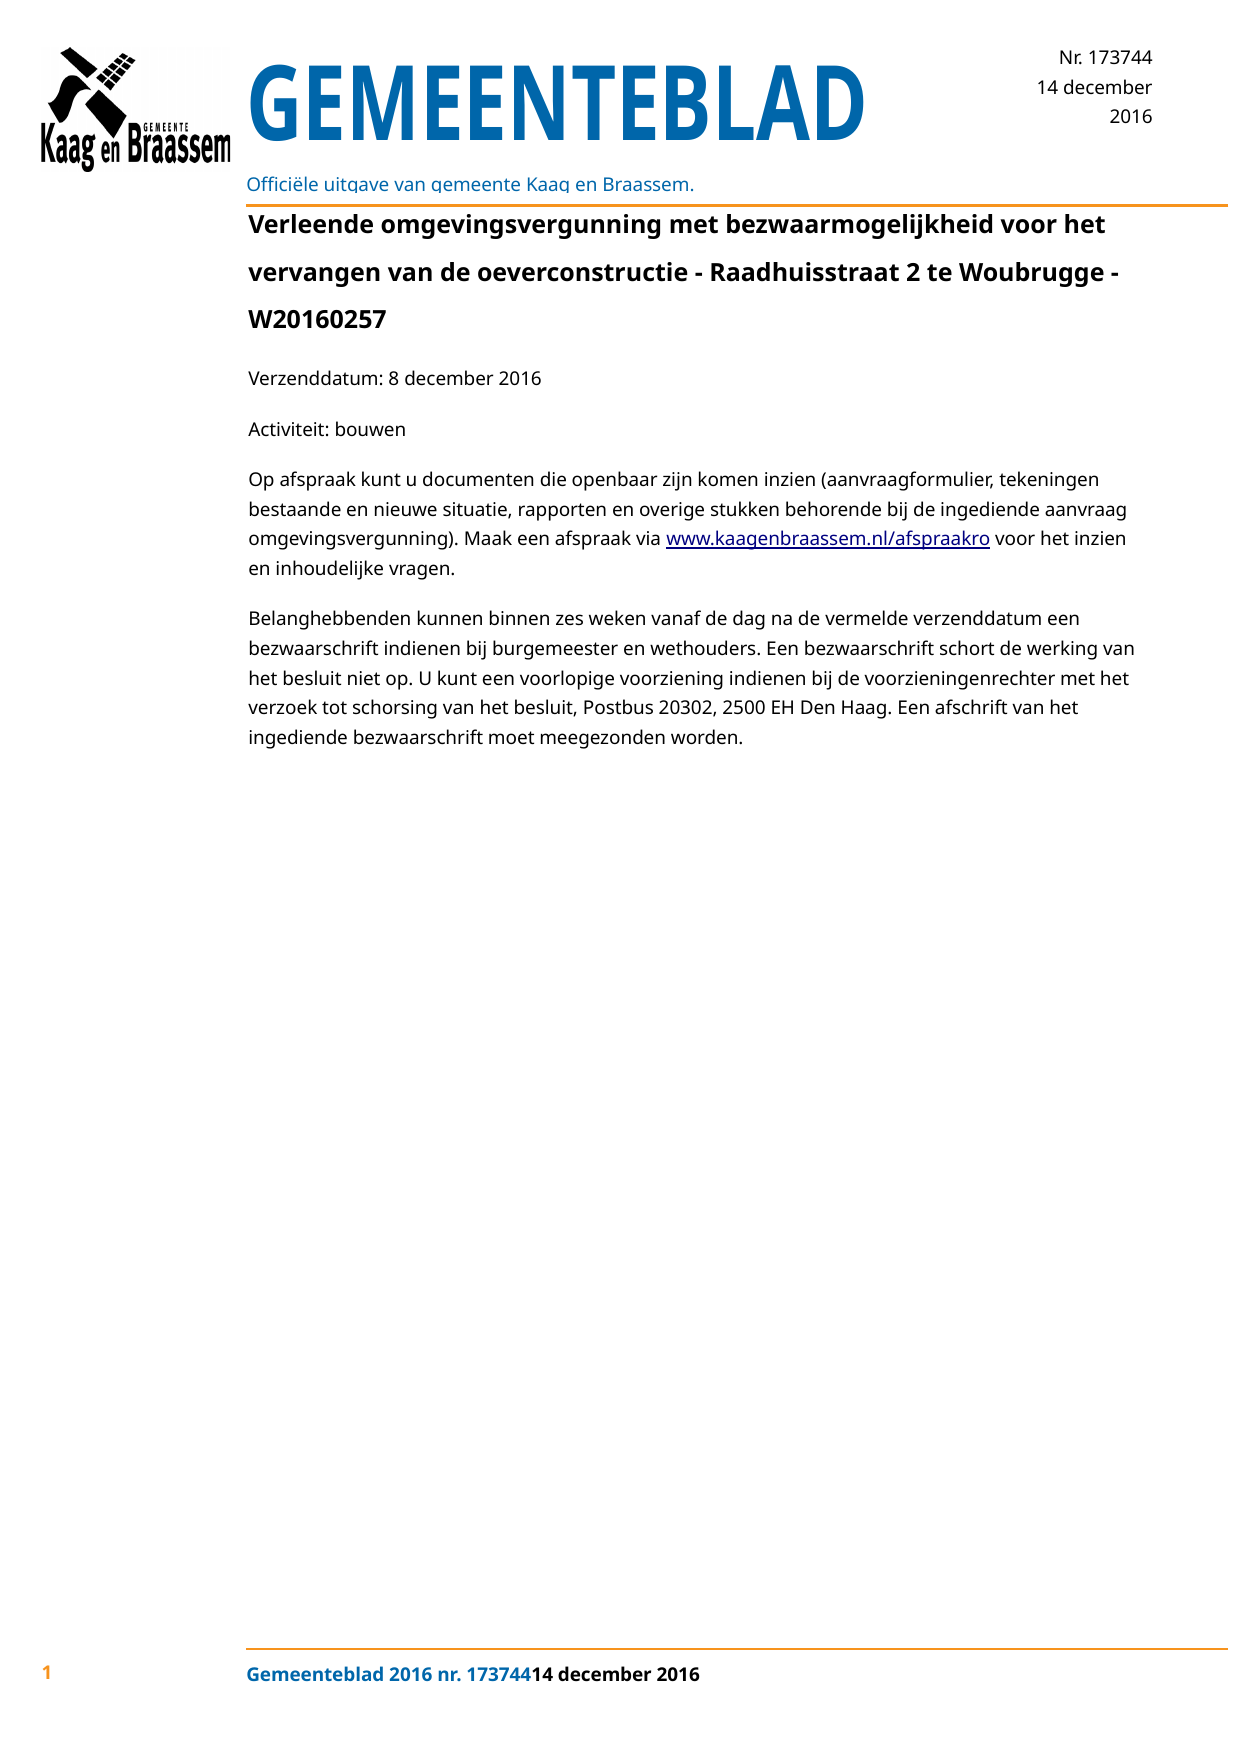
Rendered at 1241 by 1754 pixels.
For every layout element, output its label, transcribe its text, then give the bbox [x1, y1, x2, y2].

text Belanghebbenden kunnen binnen zes weken vanaf de dag na de vermelde verzenddatum een bezwaarschrift indienen bij burgemeester en wethouders. Een bezwaarschrift schort de werking van het besluit niet op. U kunt een voorlopige voorziening indienen bij de voorzieningenrechter met het verzoek tot schorsing van het besluit, Postbus 20302, 2500 EH Den Haag. Een afschrift van het ingediende bezwaarschrift moet meegezonden worden. [248, 606, 1152, 749]
text Op afspraak kunt u documenten die openbaar zijn komen inzien (aanvraagformulier, tekeningen bestaande en nieuwe situatie, rapporten en overige stukken behorende bij de ingediende aanvraag omgevingsvergunning). Maak een afspraak via www.kaagenbraassem.nl/afspraakro voor het inzien en inhoudelijke vragen. [248, 466, 1152, 581]
picture [41, 47, 231, 172]
text Activiteit: bouwen [248, 416, 1152, 442]
text Verzenddatum: 8 december 2016 [248, 366, 1152, 391]
text Verleende omgevingsvergunning met bezwaarmogelijkheid voor het vervangen van de oeverconstructie - Raadhuisstraat 2 te Woubrugge - W20160257 [248, 207, 1152, 336]
